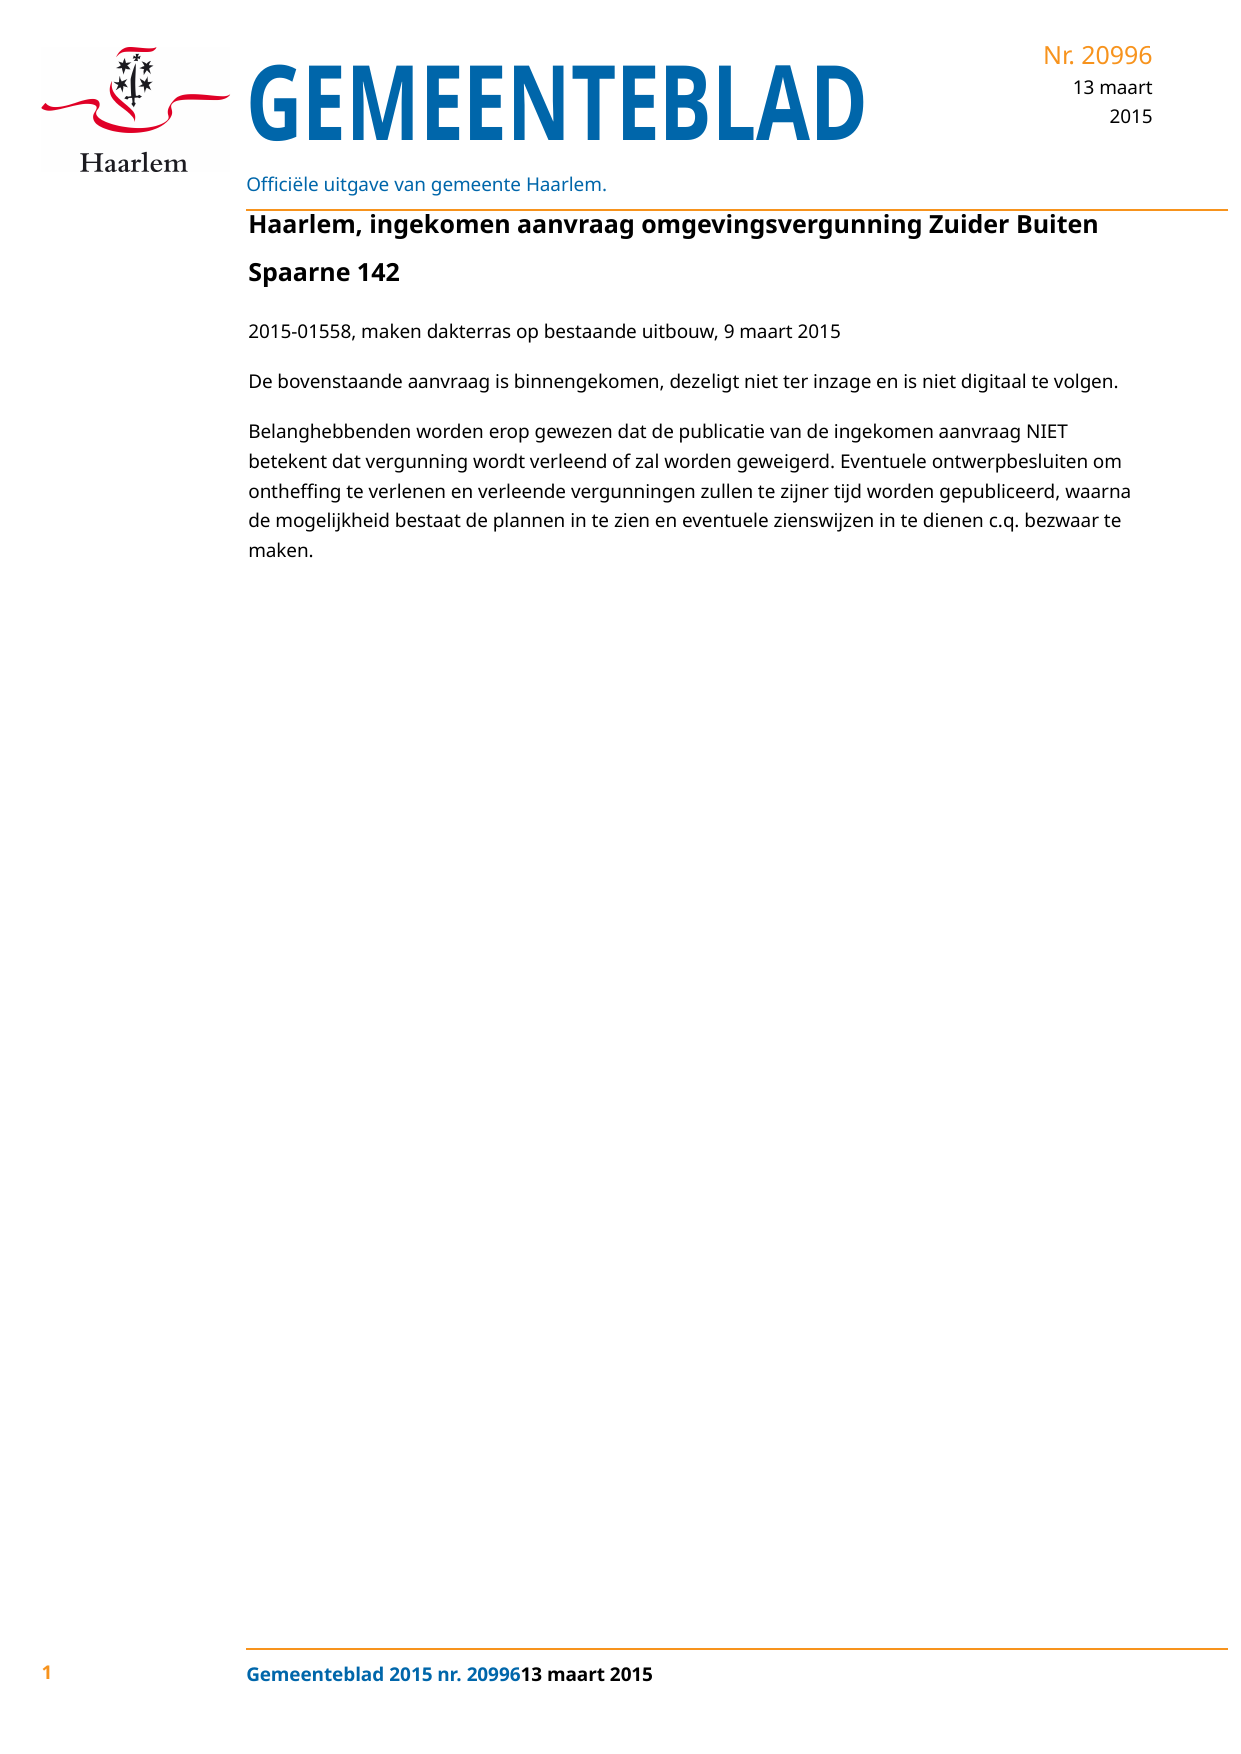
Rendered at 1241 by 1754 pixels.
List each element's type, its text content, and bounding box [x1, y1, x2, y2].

text Belanghebbenden worden erop gewezen dat de publicatie van de ingekomen aanvraag NIET betekent dat vergunning wordt verleend of zal worden geweigerd. Eventuele ontwerpbesluiten om ontheffing te verlenen en verleende vergunningen zullen te zijner tijd worden gepubliceerd, waarna de mogelijkheid bestaat de plannen in te zien en eventuele zienswijzen in te dienen c.q. bezwaar te maken. [248, 419, 1152, 563]
text Haarlem, ingekomen aanvraag omgevingsvergunning Zuider Buiten Spaarne 142 [248, 211, 1152, 288]
text De bovenstaande aanvraag is binnengekomen, dezeligt niet ter inzage en is niet digitaal te volgen. [248, 368, 1152, 394]
text 2015-01558, maken dakterras op bestaande uitbouw, 9 maart 2015 [248, 318, 1152, 344]
picture [41, 47, 231, 172]
